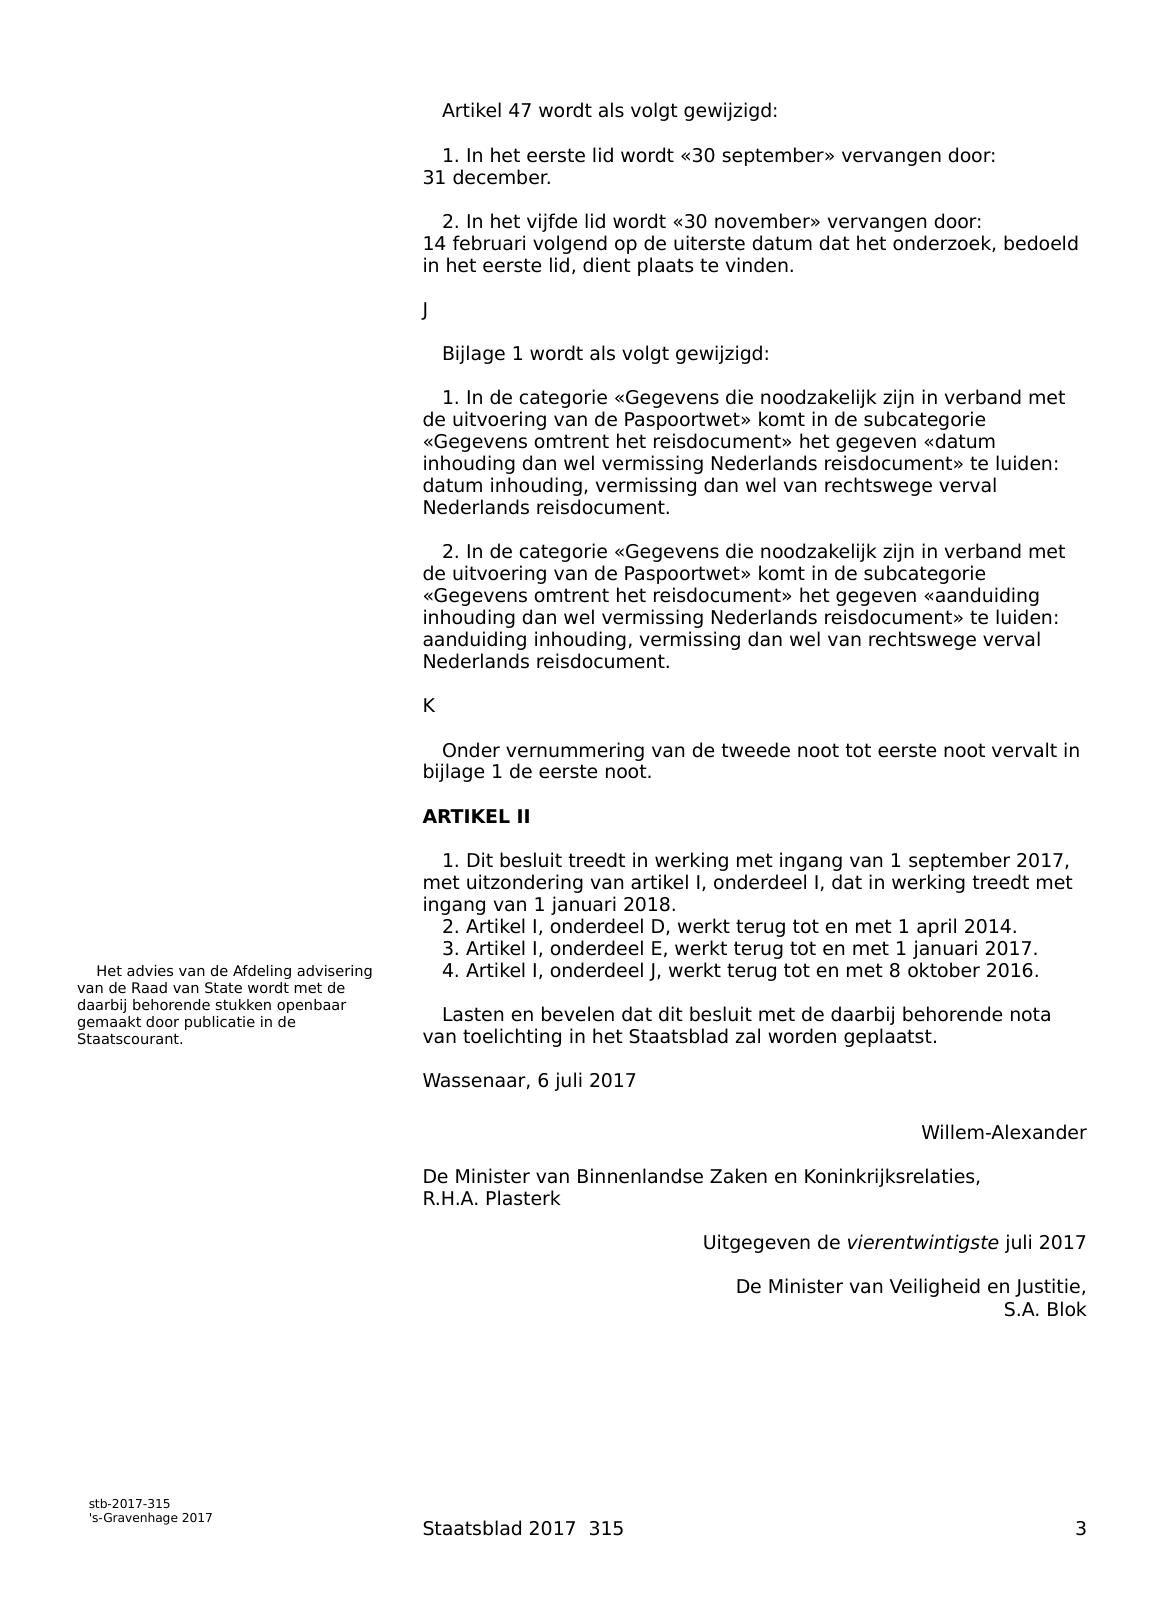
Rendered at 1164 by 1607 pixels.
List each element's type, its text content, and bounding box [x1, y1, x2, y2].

text Lasten en bevelen dat dit besluit met de daarbij behorende nota van toelichting in het Staatsblad zal worden geplaatst. [422, 1004, 1087, 1048]
text Wassenaar, 6 juli 2017 [422, 1070, 1087, 1092]
text 2. In de categorie «Gegevens die noodzakelijk zijn in verband met de uitvoering van de Paspoortwet» komt in de subcategorie «Gegevens omtrent het reisdocument» het gegeven «aanduiding inhouding dan wel vermissing Nederlands reisdocument» te luiden: aanduiding inhouding, vermissing dan wel van rechtswege verval Nederlands reisdocument. [422, 541, 1087, 673]
text Uitgegeven de vierentwintigste juli 2017 [422, 1232, 1087, 1254]
text Willem-Alexander [422, 1122, 1087, 1144]
text Het advies van de Afdeling advisering van de Raad van State wordt met de daarbij behorende stukken openbaar gemaakt door publicatie in de Staatscourant. [77, 963, 396, 1048]
text 4. Artikel I, onderdeel J, werkt terug tot en met 8 oktober 2016. [422, 960, 1087, 982]
text 2. Artikel I, onderdeel D, werkt terug tot en met 1 april 2014. [422, 916, 1087, 938]
text Bijlage 1 wordt als volgt gewijzigd: [422, 343, 1087, 365]
subtitle ARTIKEL II [422, 806, 1087, 828]
text 1. In de categorie «Gegevens die noodzakelijk zijn in verband met de uitvoering van de Paspoortwet» komt in de subcategorie «Gegevens omtrent het reisdocument» het gegeven «datum inhouding dan wel vermissing Nederlands reisdocument» te luiden: datum inhouding, vermissing dan wel van rechtswege verval Nederlands reisdocument. [422, 387, 1087, 519]
text Onder vernummering van de tweede noot tot eerste noot vervalt in bijlage 1 de eerste noot. [422, 739, 1087, 783]
text De Minister van Veiligheid en Justitie, S.A. Blok [422, 1276, 1087, 1320]
text stb-2017-315 [88, 1497, 323, 1511]
text K [422, 695, 1087, 717]
text De Minister van Binnenlandse Zaken en Koninkrijksrelaties, R.H.A. Plasterk [422, 1166, 1087, 1210]
text Artikel 47 wordt als volgt gewijzigd: [422, 100, 1087, 122]
text J [422, 299, 1087, 321]
text 3. Artikel I, onderdeel E, werkt terug tot en met 1 januari 2017. [422, 938, 1087, 960]
text 1. In het eerste lid wordt «30 september» vervangen door: 31 december. [422, 144, 1087, 188]
text 2. In het vijfde lid wordt «30 november» vervangen door: 14 februari volgend op de uiterste datum dat het onderzoek, bedoeld in het eerste lid, dient plaats te vinden. [422, 211, 1087, 277]
text 's-Gravenhage 2017 [88, 1511, 323, 1525]
text 1. Dit besluit treedt in werking met ingang van 1 september 2017, met uitzondering van artikel I, onderdeel I, dat in werking treedt met ingang van 1 januari 2018. [422, 850, 1087, 916]
